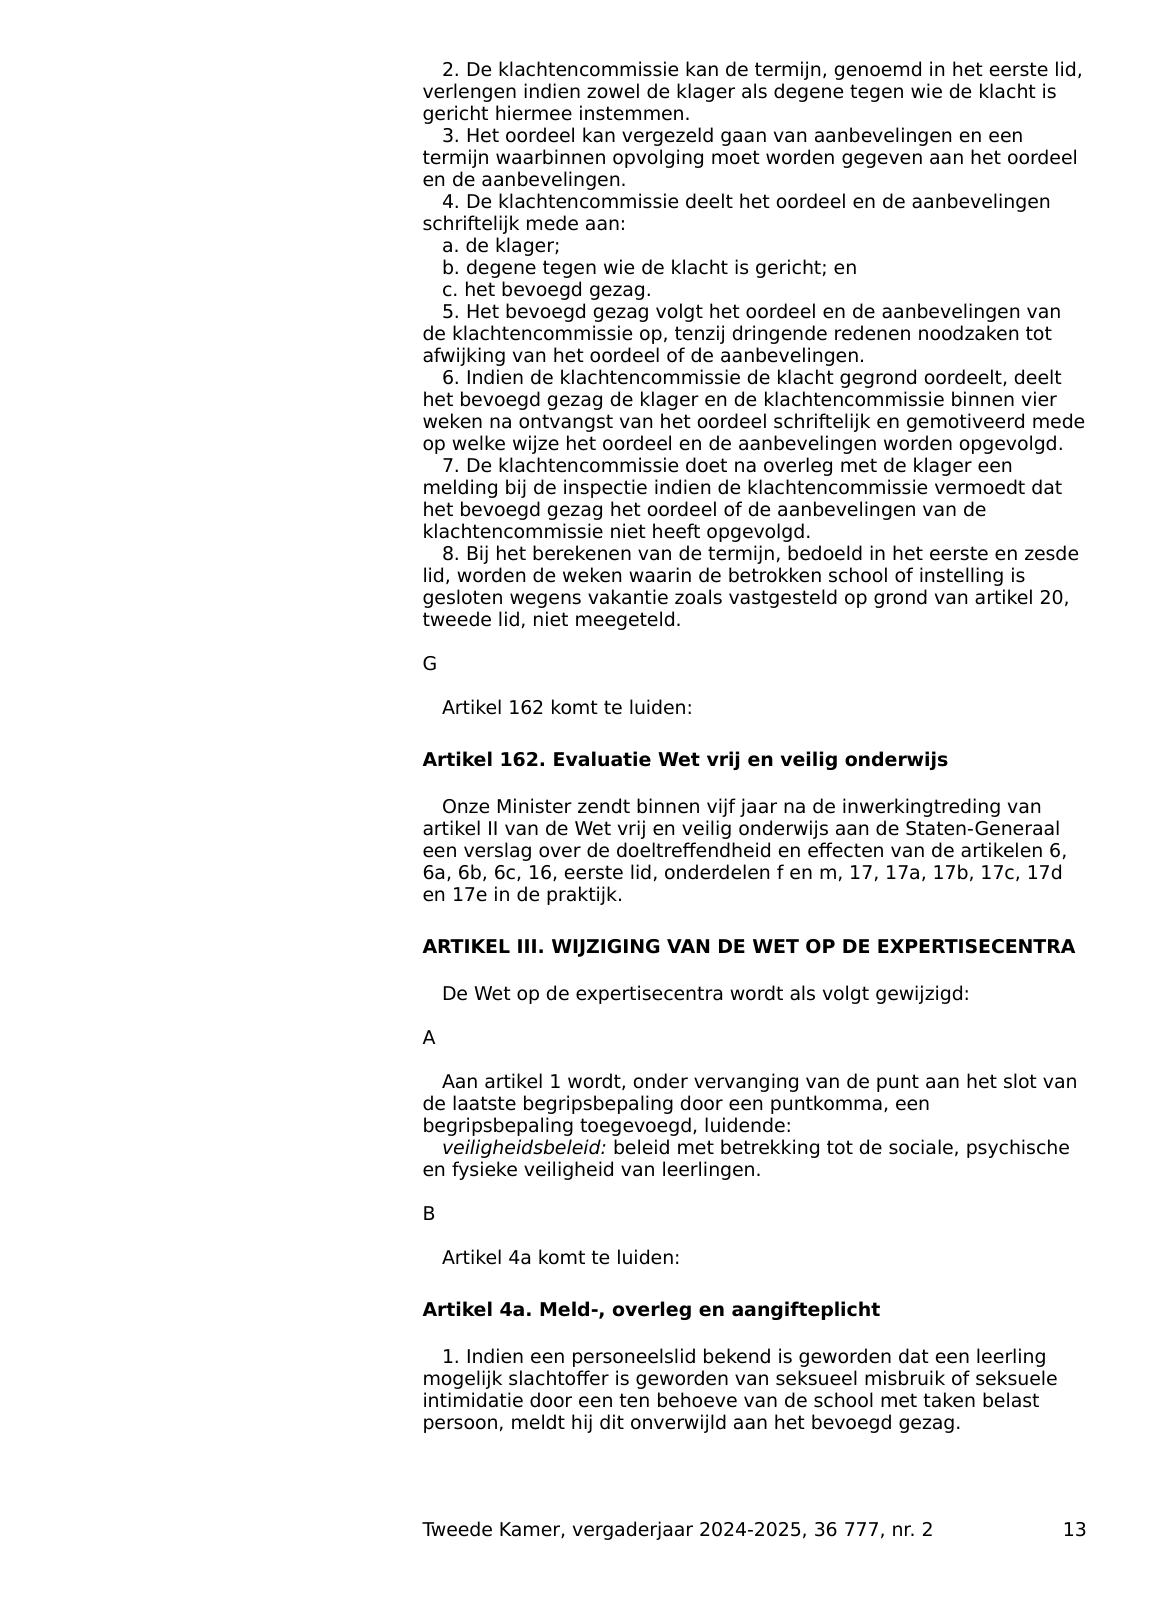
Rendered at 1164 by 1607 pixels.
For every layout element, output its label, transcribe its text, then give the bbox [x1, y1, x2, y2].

text G [422, 653, 1087, 675]
text 5. Het bevoegd gezag volgt het oordeel en de aanbevelingen van de klachtencommissie op, tenzij dringende redenen noodzaken tot afwijking van het oordeel of de aanbevelingen. [422, 301, 1087, 367]
text 4. De klachtencommissie deelt het oordeel en de aanbevelingen schriftelijk mede aan: [422, 191, 1087, 235]
text veiligheidsbeleid: beleid met betrekking tot de sociale, psychische en fysieke veiligheid van leerlingen. [422, 1137, 1087, 1181]
subtitle Artikel 162. Evaluatie Wet vrij en veilig onderwijs [422, 749, 1087, 771]
text a. de klager; [422, 235, 1087, 257]
text c. het bevoegd gezag. [422, 279, 1087, 301]
text 3. Het oordeel kan vergezeld gaan van aanbevelingen en een termijn waarbinnen opvolging moet worden gegeven aan het oordeel en de aanbevelingen. [422, 125, 1087, 191]
text 7. De klachtencommissie doet na overleg met de klager een melding bij de inspectie indien de klachtencommissie vermoedt dat het bevoegd gezag het oordeel of de aanbevelingen van de klachtencommissie niet heeft opgevolgd. [422, 455, 1087, 543]
text De Wet op de expertisecentra wordt als volgt gewijzigd: [422, 983, 1087, 1005]
text A [422, 1027, 1087, 1049]
subtitle ARTIKEL III. WIJZIGING VAN DE WET OP DE EXPERTISECENTRA [422, 936, 1087, 958]
text Aan artikel 1 wordt, onder vervanging van de punt aan het slot van de laatste begripsbepaling door een puntkomma, een begripsbepaling toegevoegd, luidende: [422, 1071, 1087, 1137]
text b. degene tegen wie de klacht is gericht; en [422, 257, 1087, 279]
text Artikel 162 komt te luiden: [422, 697, 1087, 719]
text 2. De klachtencommissie kan de termijn, genoemd in het eerste lid, verlengen indien zowel de klager als degene tegen wie de klacht is gericht hiermee instemmen. [422, 59, 1087, 125]
text 1. Indien een personeelslid bekend is geworden dat een leerling mogelijk slachtoffer is geworden van seksueel misbruik of seksuele intimidatie door een ten behoeve van de school met taken belast persoon, meldt hij dit onverwijld aan het bevoegd gezag. [422, 1346, 1087, 1434]
subtitle Artikel 4a. Meld-, overleg en aangifteplicht [422, 1299, 1087, 1321]
text Onze Minister zendt binnen vijf jaar na de inwerkingtreding van artikel II van de Wet vrij en veilig onderwijs aan de Staten-Generaal een verslag over de doeltreffendheid en effecten van de artikelen 6, 6a, 6b, 6c, 16, eerste lid, onderdelen f en m, 17, 17a, 17b, 17c, 17d en 17e in de praktijk. [422, 796, 1087, 906]
text 8. Bij het berekenen van de termijn, bedoeld in het eerste en zesde lid, worden de weken waarin de betrokken school of instelling is gesloten wegens vakantie zoals vastgesteld op grond van artikel 20, tweede lid, niet meegeteld. [422, 543, 1087, 631]
text Artikel 4a komt te luiden: [422, 1247, 1087, 1269]
text B [422, 1203, 1087, 1225]
text 6. Indien de klachtencommissie de klacht gegrond oordeelt, deelt het bevoegd gezag de klager en de klachtencommissie binnen vier weken na ontvangst van het oordeel schriftelijk en gemotiveerd mede op welke wijze het oordeel en de aanbevelingen worden opgevolgd. [422, 367, 1087, 455]
